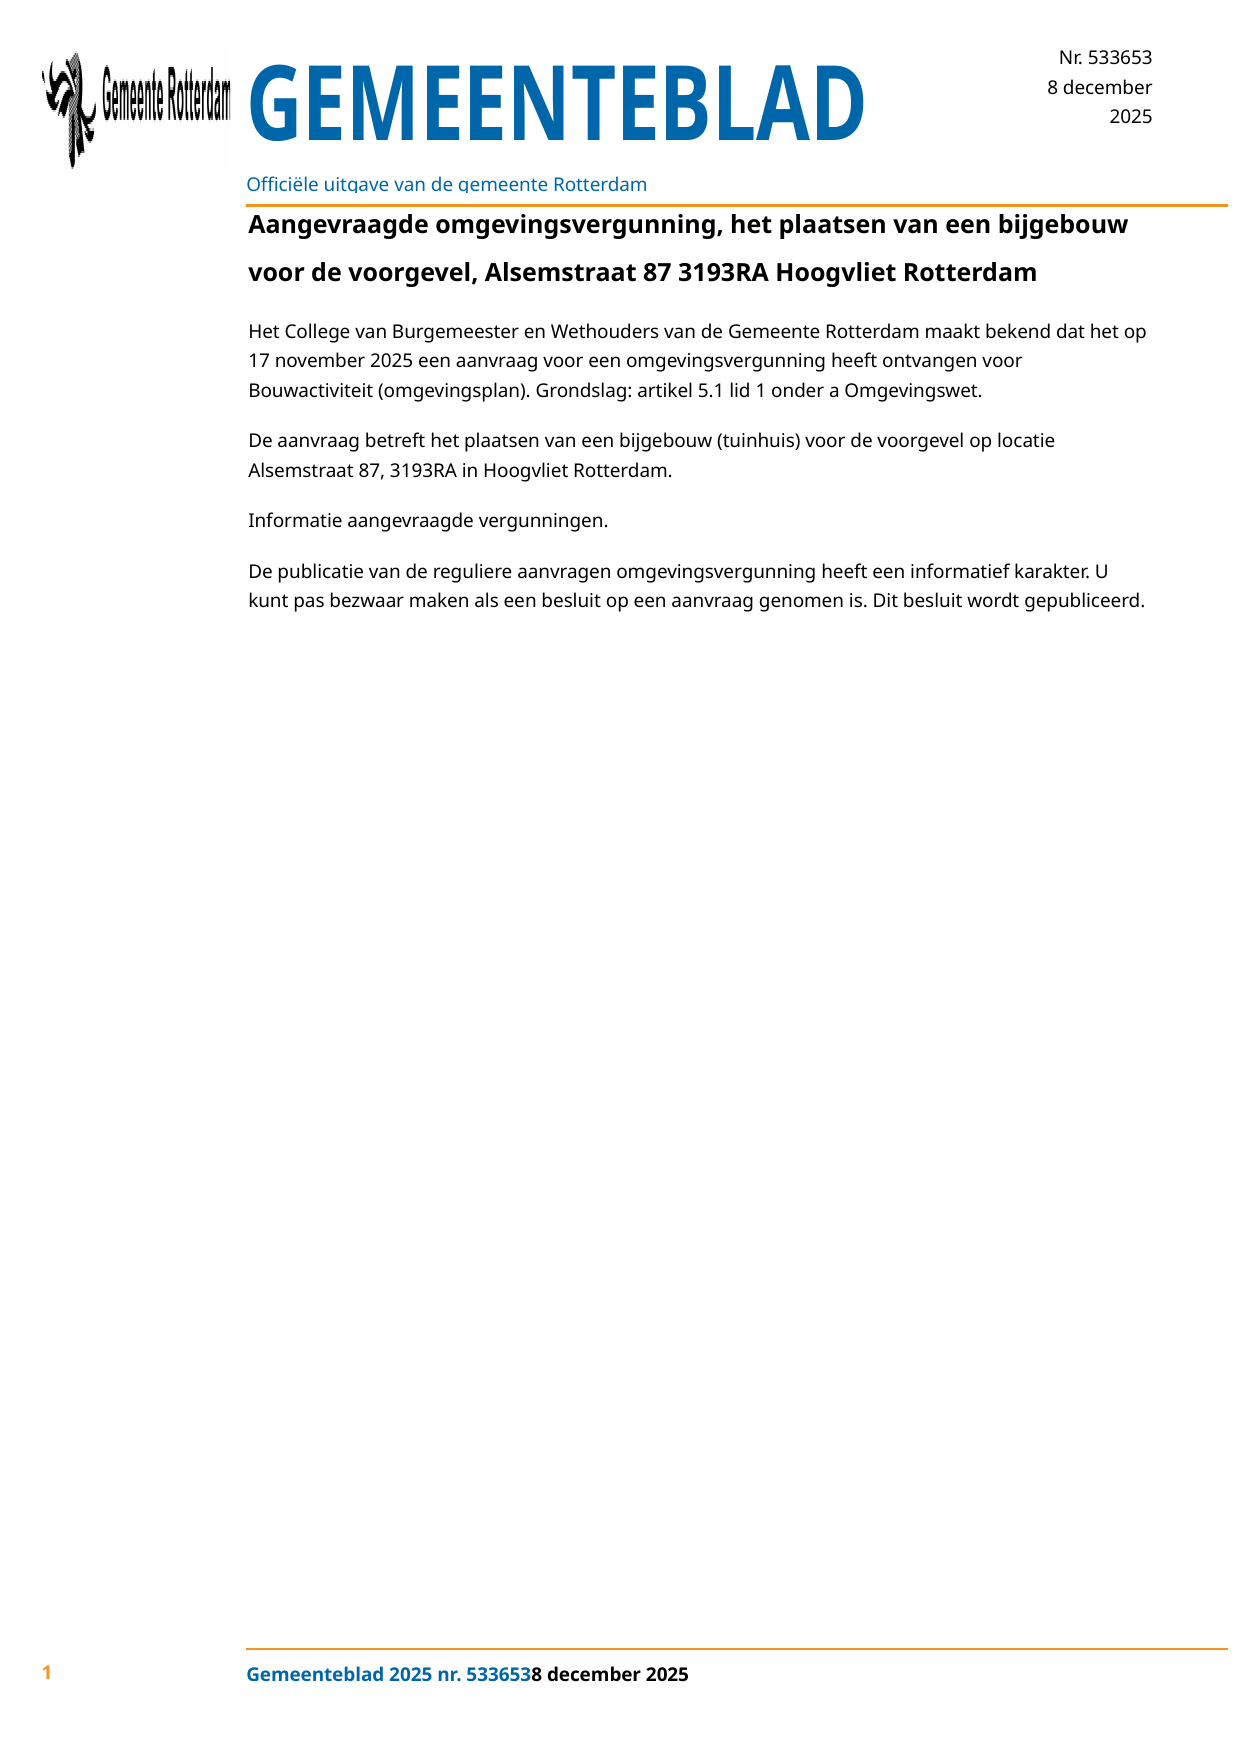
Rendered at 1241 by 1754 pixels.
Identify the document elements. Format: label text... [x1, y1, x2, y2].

text Informatie aangevraagde vergunningen. [248, 507, 1152, 533]
text Aangevraagde omgevingsvergunning, het plaatsen van een bijgebouw voor de voorgevel, Alsemstraat 87 3193RA Hoogvliet Rotterdam [248, 207, 1152, 288]
text Het College van Burgemeester en Wethouders van de Gemeente Rotterdam maakt bekend dat het op 17 november 2025 een aanvraag voor een omgevingsvergunning heeft ontvangen voor Bouwactiviteit (omgevingsplan). Grondslag: artikel 5.1 lid 1 onder a Omgevingswet. [248, 318, 1152, 403]
picture [41, 47, 231, 172]
text De publicatie van de reguliere aanvragen omgevingsvergunning heeft een informatief karakter. U kunt pas bezwaar maken als een besluit op een aanvraag genomen is. Dit besluit wordt gepubliceerd. [248, 558, 1152, 613]
text De aanvraag betreft het plaatsen van een bijgebouw (tuinhuis) voor de voorgevel op locatie Alsemstraat 87, 3193RA in Hoogvliet Rotterdam. [248, 427, 1152, 483]
